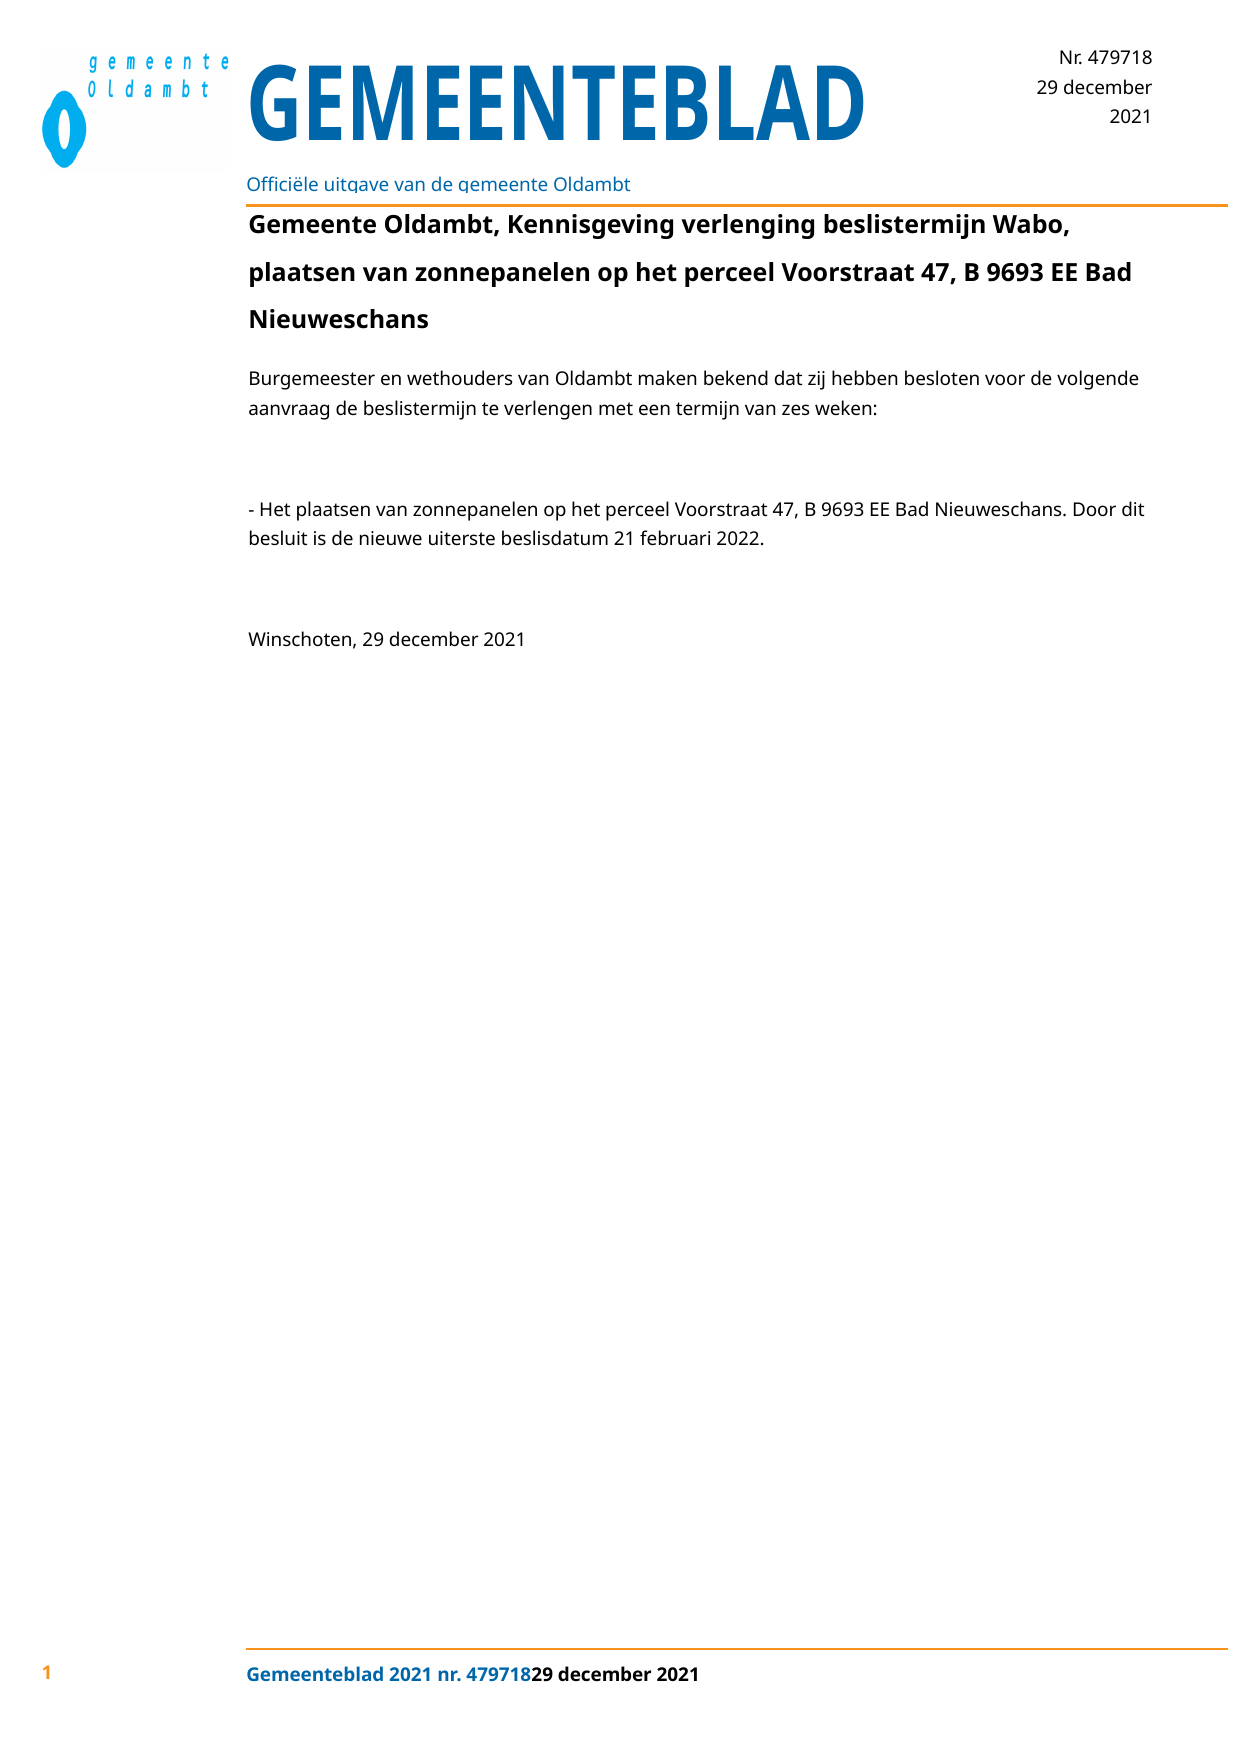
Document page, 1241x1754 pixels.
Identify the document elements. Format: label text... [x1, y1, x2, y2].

text - Het plaatsen van zonnepanelen op het perceel Voorstraat 47, B 9693 EE Bad Nieuweschans. Door dit besluit is de nieuwe uiterste beslisdatum 21 februari 2022. [248, 496, 1152, 551]
text Burgemeester en wethouders van Oldambt maken bekend dat zij hebben besloten voor de volgende aanvraag de beslistermijn te verlengen met een termijn van zes weken: [248, 366, 1152, 421]
text Winschoten, 29 december 2021 [248, 626, 1152, 652]
picture [41, 47, 231, 172]
text Gemeente Oldambt, Kennisgeving verlenging beslistermijn Wabo, plaatsen van zonnepanelen op het perceel Voorstraat 47, B 9693 EE Bad Nieuweschans [248, 207, 1152, 336]
